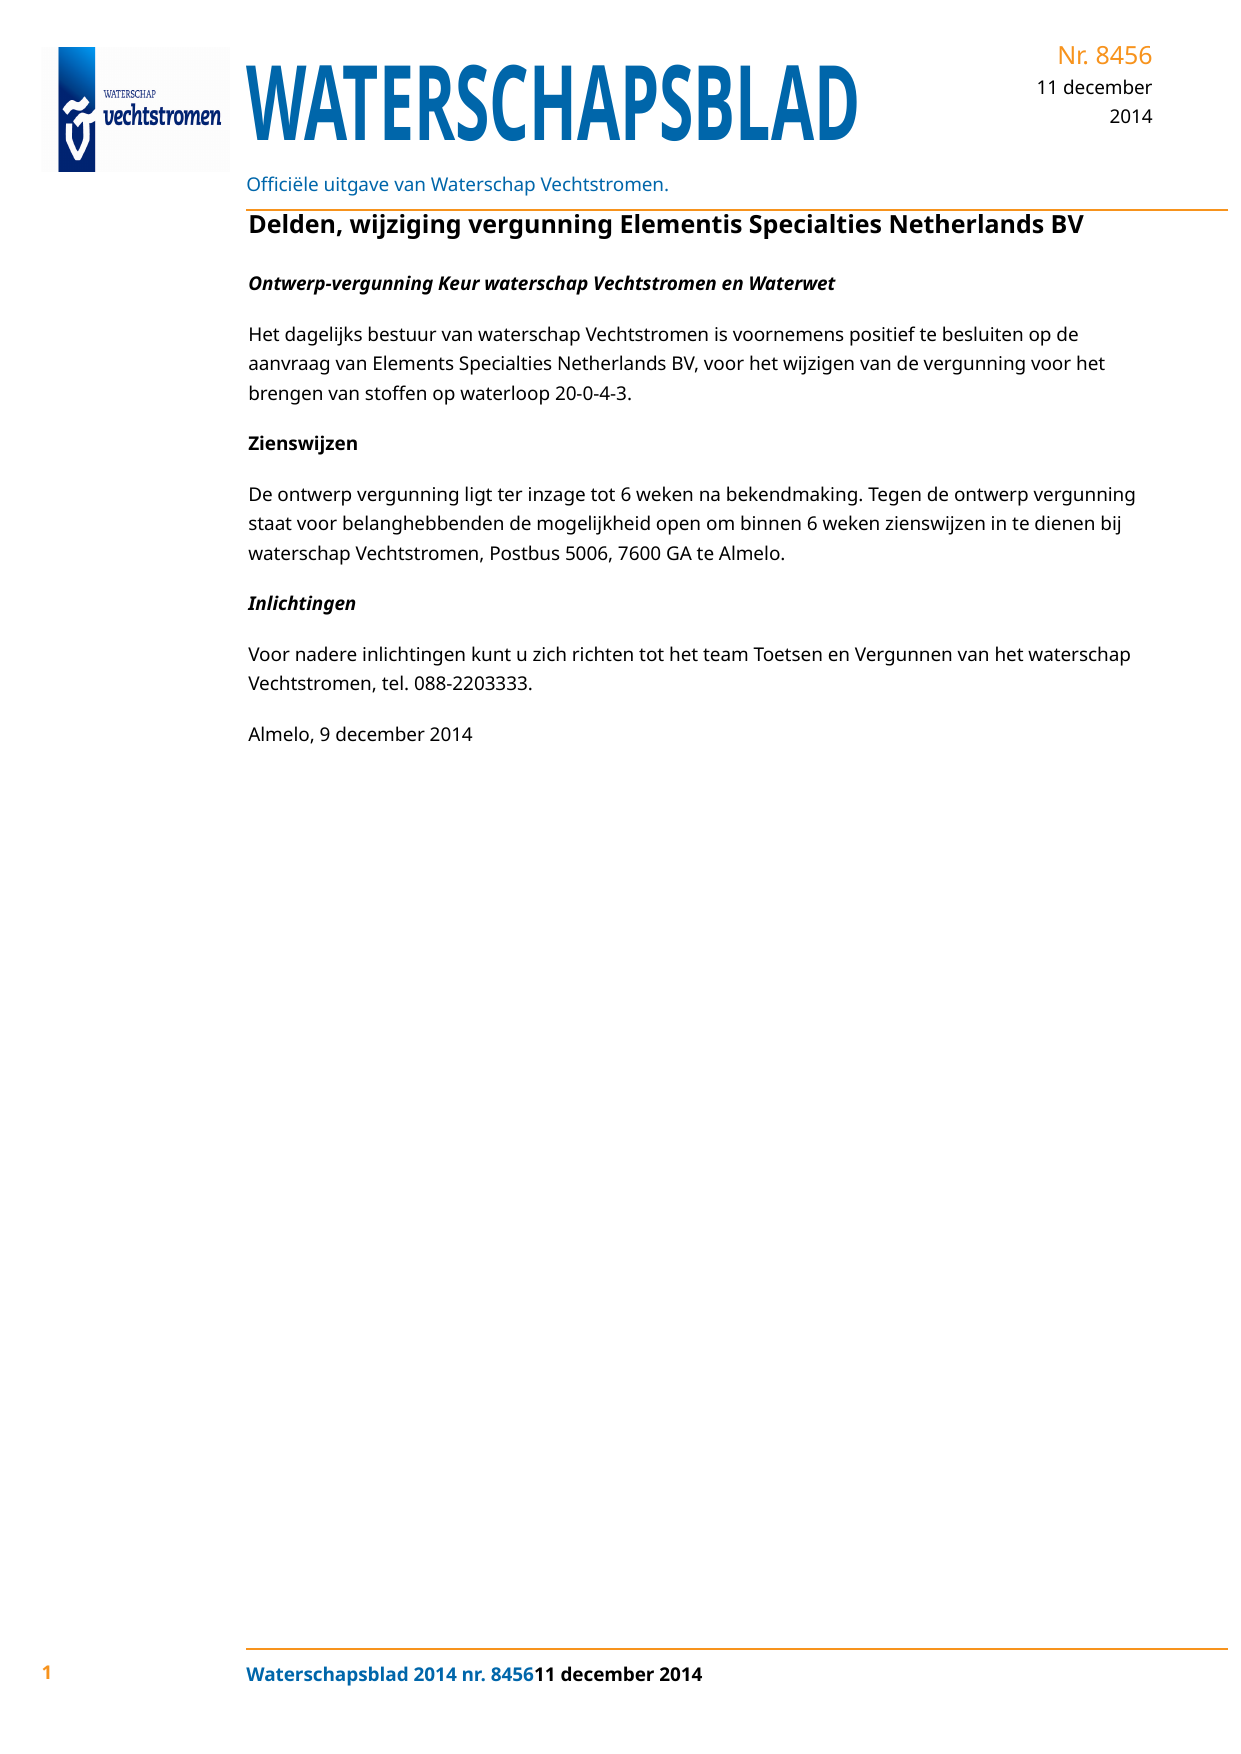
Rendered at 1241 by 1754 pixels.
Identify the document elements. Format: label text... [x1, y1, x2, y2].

text Almelo, 9 december 2014 [248, 721, 1152, 746]
text Inlichtingen [248, 590, 1152, 616]
picture [41, 47, 231, 172]
text Ontwerp-vergunning Keur waterschap Vechtstromen en Waterwet [248, 270, 1152, 296]
text Delden, wijziging vergunning Elementis Specialties Netherlands BV [248, 211, 1152, 241]
text De ontwerp vergunning ligt ter inzage tot 6 weken na bekendmaking. Tegen de ontwerp vergunning staat voor belanghebbenden de mogelijkheid open om binnen 6 weken zienswijzen in te dienen bij waterschap Vechtstromen, Postbus 5006, 7600 GA te Almelo. [248, 481, 1152, 566]
text Het dagelijks bestuur van waterschap Vechtstromen is voornemens positief te besluiten op de aanvraag van Elements Specialties Netherlands BV, voor het wijzigen van de vergunning voor het brengen van stoffen op waterloop 20-0-4-3. [248, 321, 1152, 406]
text Voor nadere inlichtingen kunt u zich richten tot het team Toetsen en Vergunnen van het waterschap Vechtstromen, tel. 088-2203333. [248, 641, 1152, 696]
text Zienswijzen [248, 430, 1152, 456]
